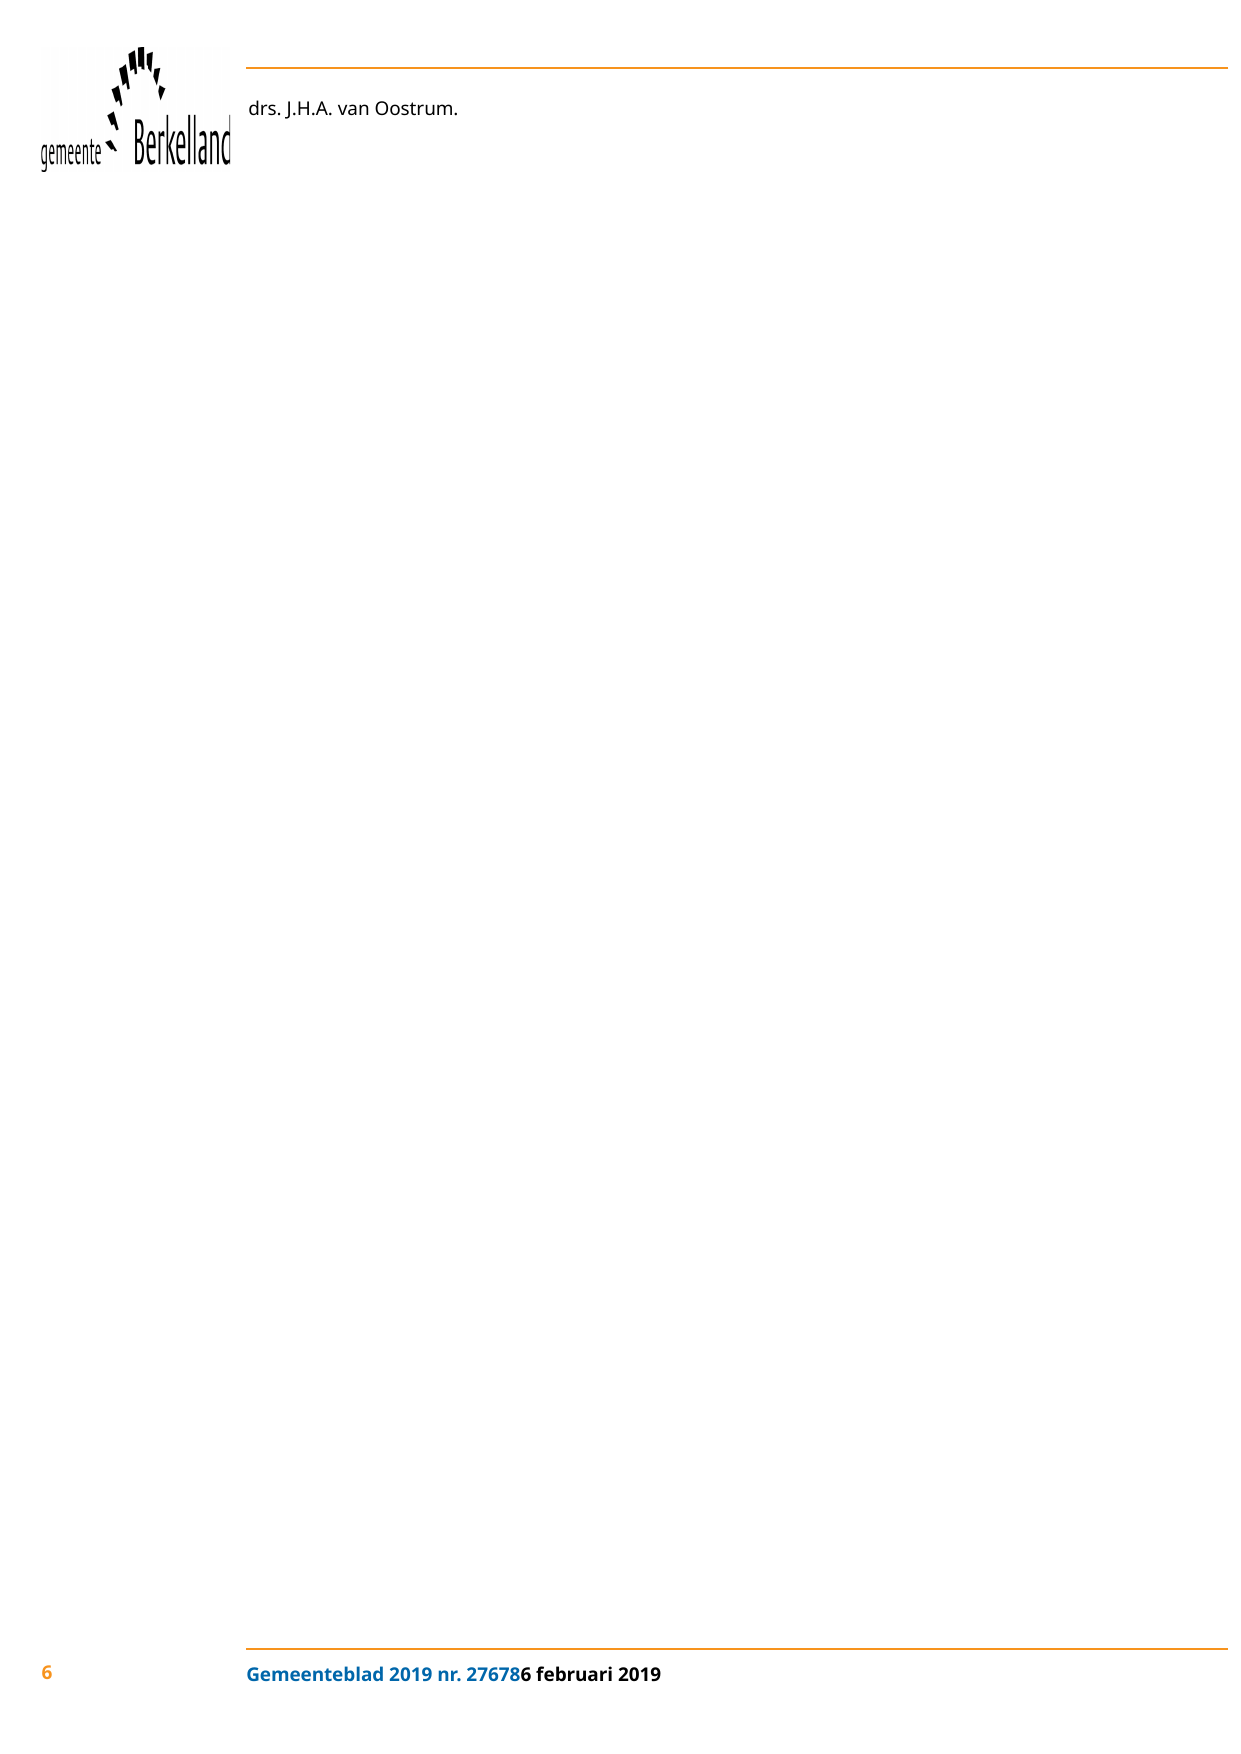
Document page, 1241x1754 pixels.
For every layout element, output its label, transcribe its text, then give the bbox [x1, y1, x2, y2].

text drs. J.H.A. van Oostrum. [248, 95, 1152, 121]
picture [41, 47, 231, 172]
